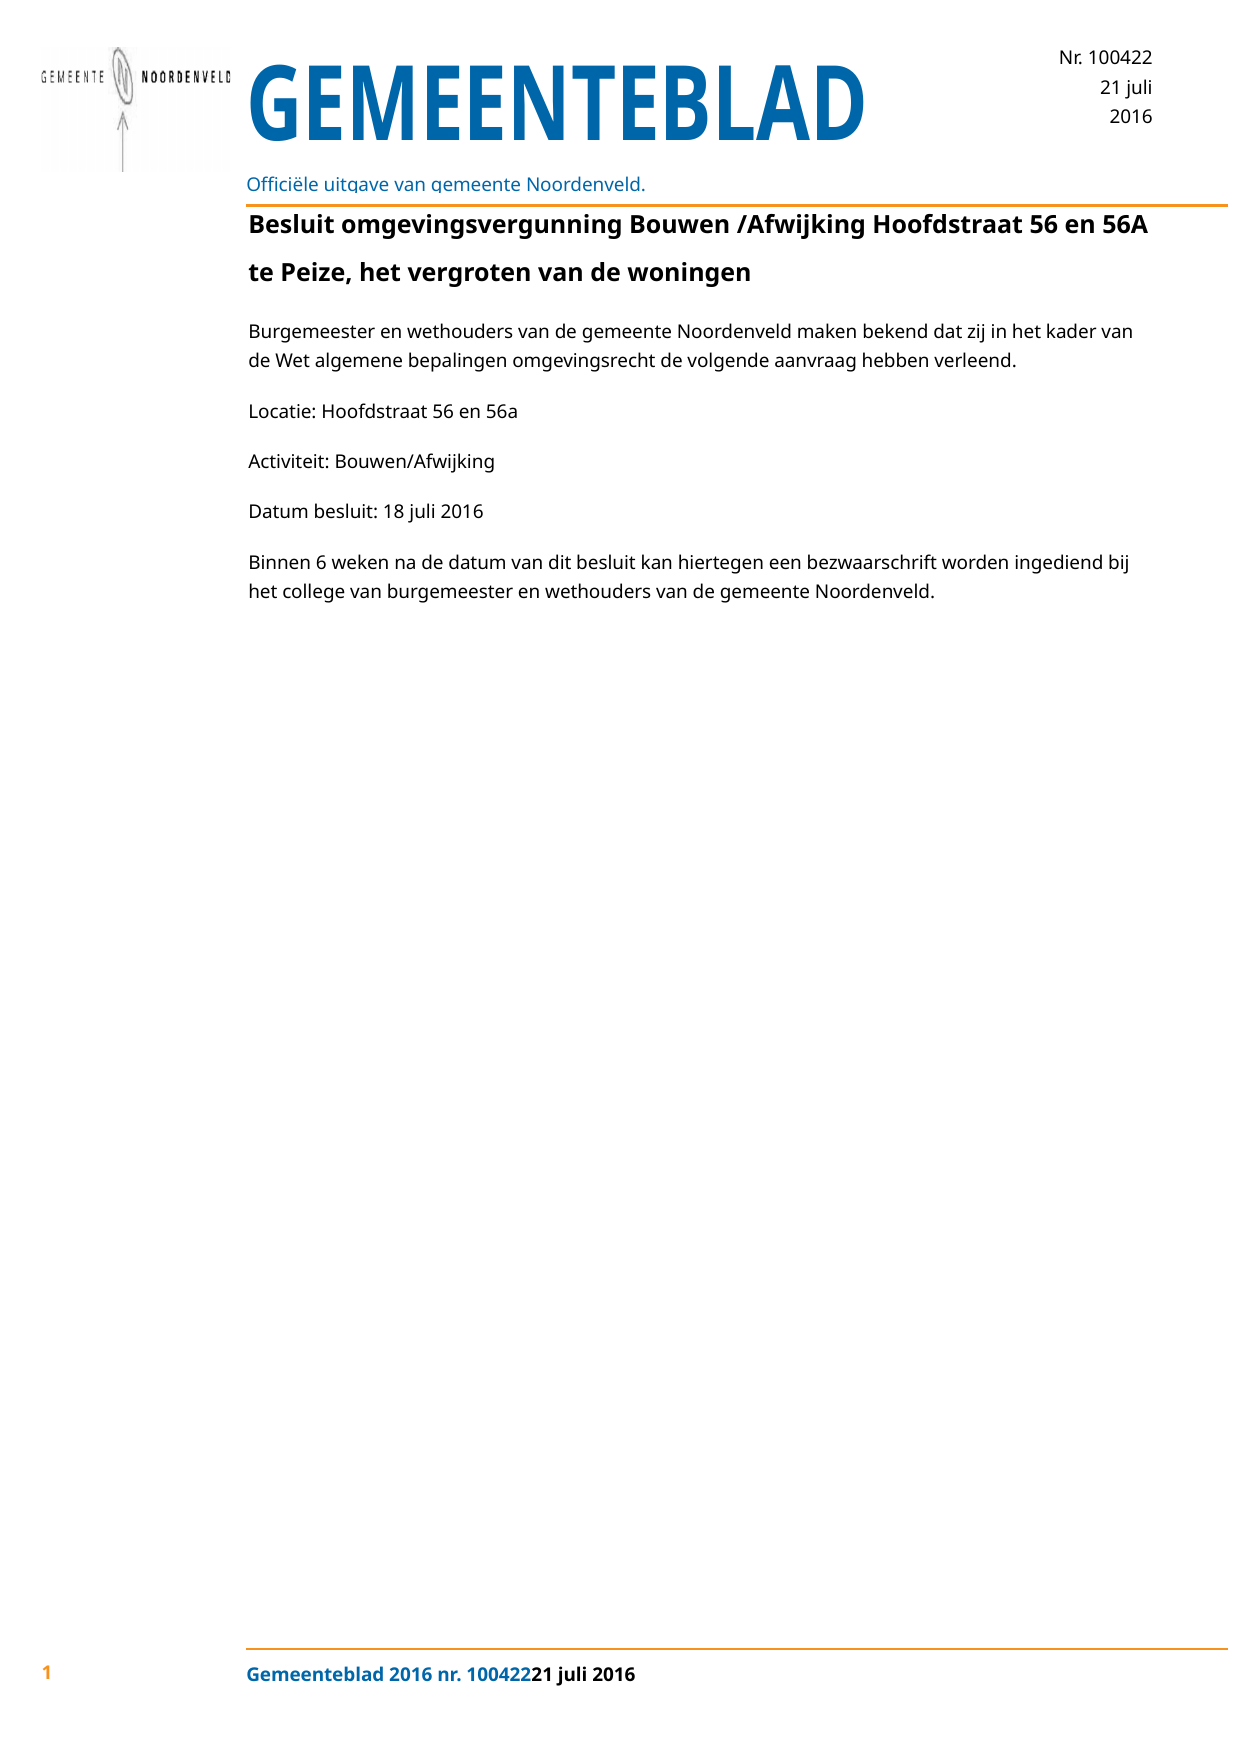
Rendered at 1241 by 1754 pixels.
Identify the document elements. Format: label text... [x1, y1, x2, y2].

text Activiteit: Bouwen/Afwijking [248, 448, 1152, 474]
text Besluit omgevingsvergunning Bouwen /Afwijking Hoofdstraat 56 en 56A te Peize, het vergroten van de woningen [248, 207, 1152, 288]
text Locatie: Hoofdstraat 56 en 56a [248, 398, 1152, 424]
text Datum besluit: 18 juli 2016 [248, 499, 1152, 524]
text Burgemeester en wethouders van de gemeente Noordenveld maken bekend dat zij in het kader van de Wet algemene bepalingen omgevingsrecht de volgende aanvraag hebben verleend. [248, 318, 1152, 373]
picture [41, 47, 231, 172]
text Binnen 6 weken na de datum van dit besluit kan hiertegen een bezwaarschrift worden ingediend bij het college van burgemeester en wethouders van de gemeente Noordenveld. [248, 549, 1152, 604]
